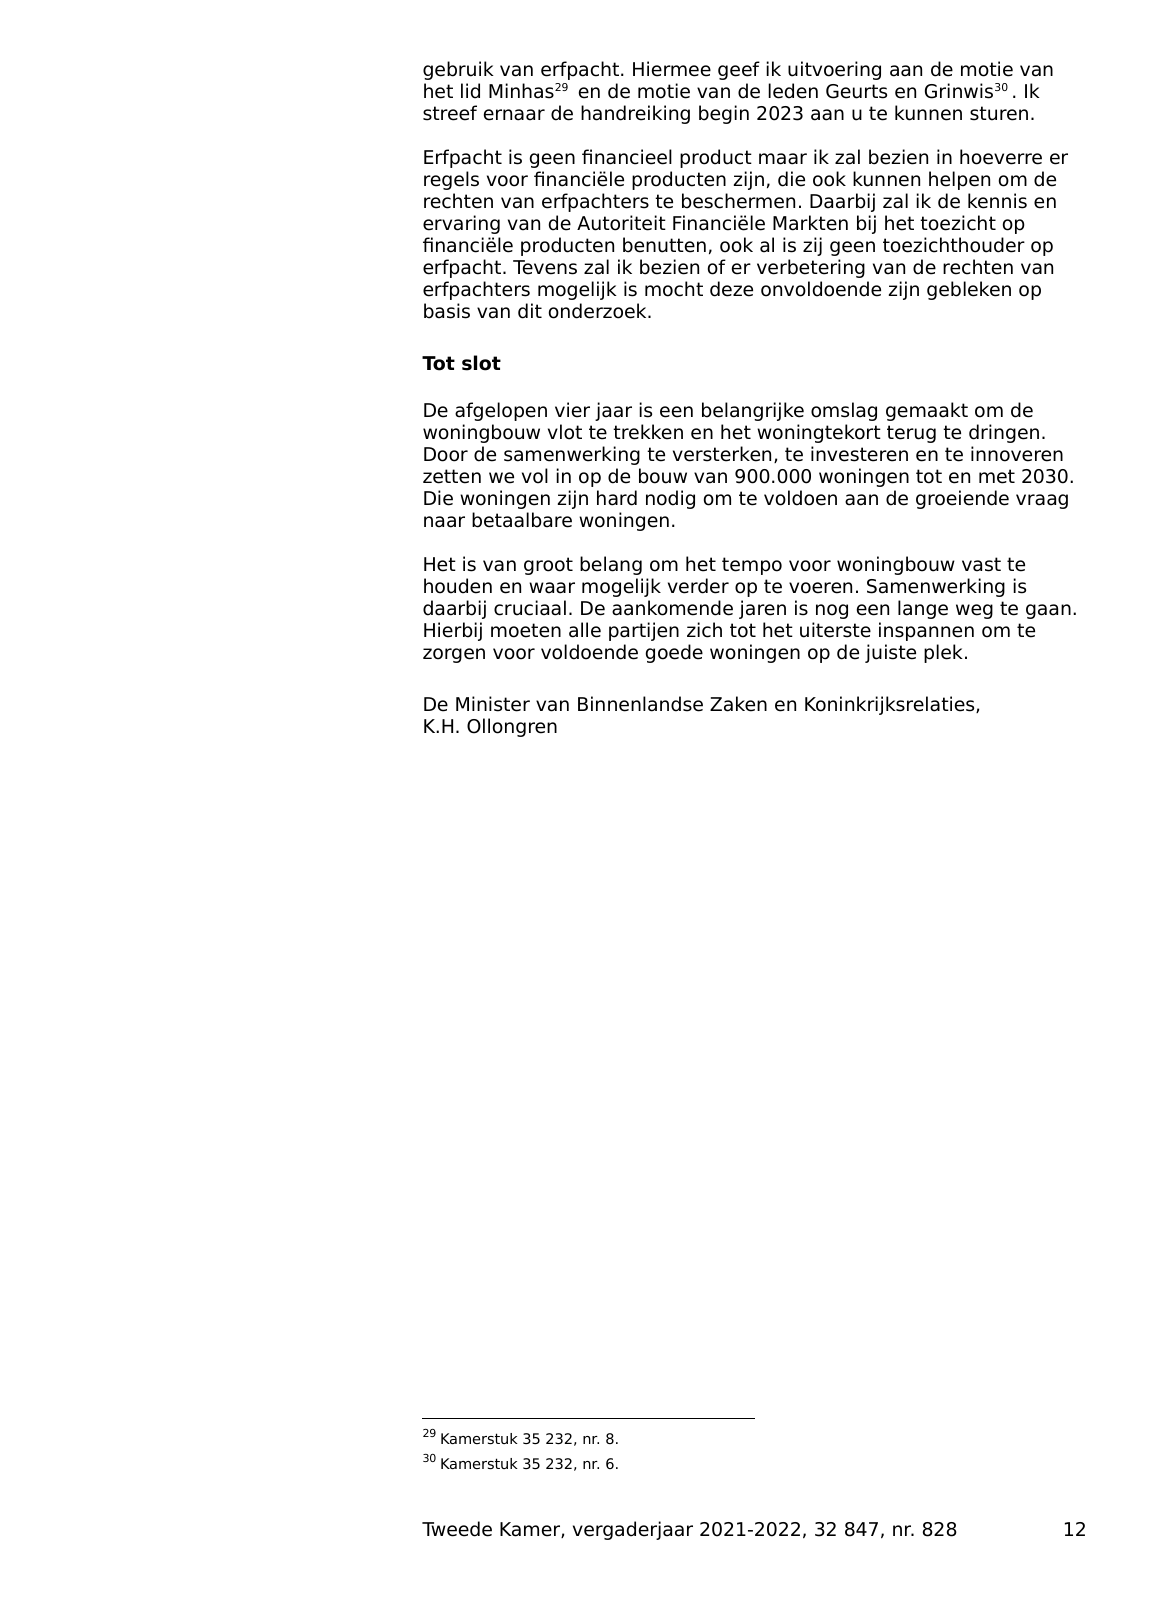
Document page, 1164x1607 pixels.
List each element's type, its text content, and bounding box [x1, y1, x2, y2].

text gebruik van erfpacht. Hiermee geef ik uitvoering aan de motie van het lid Minhas en de motie van de leden Geurts en Grinwis. Ik streef ernaar de handreiking begin 2023 aan u te kunnen sturen. [422, 59, 1087, 125]
text De Minister van Binnenlandse Zaken en Koninkrijksrelaties, K.H. Ollongren [422, 694, 1087, 738]
subtitle Tot slot [422, 353, 1087, 375]
text Het is van groot belang om het tempo voor woningbouw vast te houden en waar mogelijk verder op te voeren. Samenwerking is daarbij cruciaal. De aankomende jaren is nog een lange weg te gaan. Hierbij moeten alle partijen zich tot het uiterste inspannen om te zorgen voor voldoende goede woningen op de juiste plek. [422, 554, 1087, 664]
text Kamerstuk 35 232, nr. 8. [422, 1427, 1087, 1449]
text Kamerstuk 35 232, nr. 6. [422, 1452, 1087, 1474]
text Erfpacht is geen financieel product maar ik zal bezien in hoeverre er regels voor financiële producten zijn, die ook kunnen helpen om de rechten van erfpachters te beschermen. Daarbij zal ik de kennis en ervaring van de Autoriteit Financiële Markten bij het toezicht op financiële producten benutten, ook al is zij geen toezichthouder op erfpacht. Tevens zal ik bezien of er verbetering van de rechten van erfpachters mogelijk is mocht deze onvoldoende zijn gebleken op basis van dit onderzoek. [422, 147, 1087, 323]
text De afgelopen vier jaar is een belangrijke omslag gemaakt om de woningbouw vlot te trekken en het woningtekort terug te dringen. Door de samenwerking te versterken, te investeren en te innoveren zetten we vol in op de bouw van 900.000 woningen tot en met 2030. Die woningen zijn hard nodig om te voldoen aan de groeiende vraag naar betaalbare woningen. [422, 400, 1087, 532]
